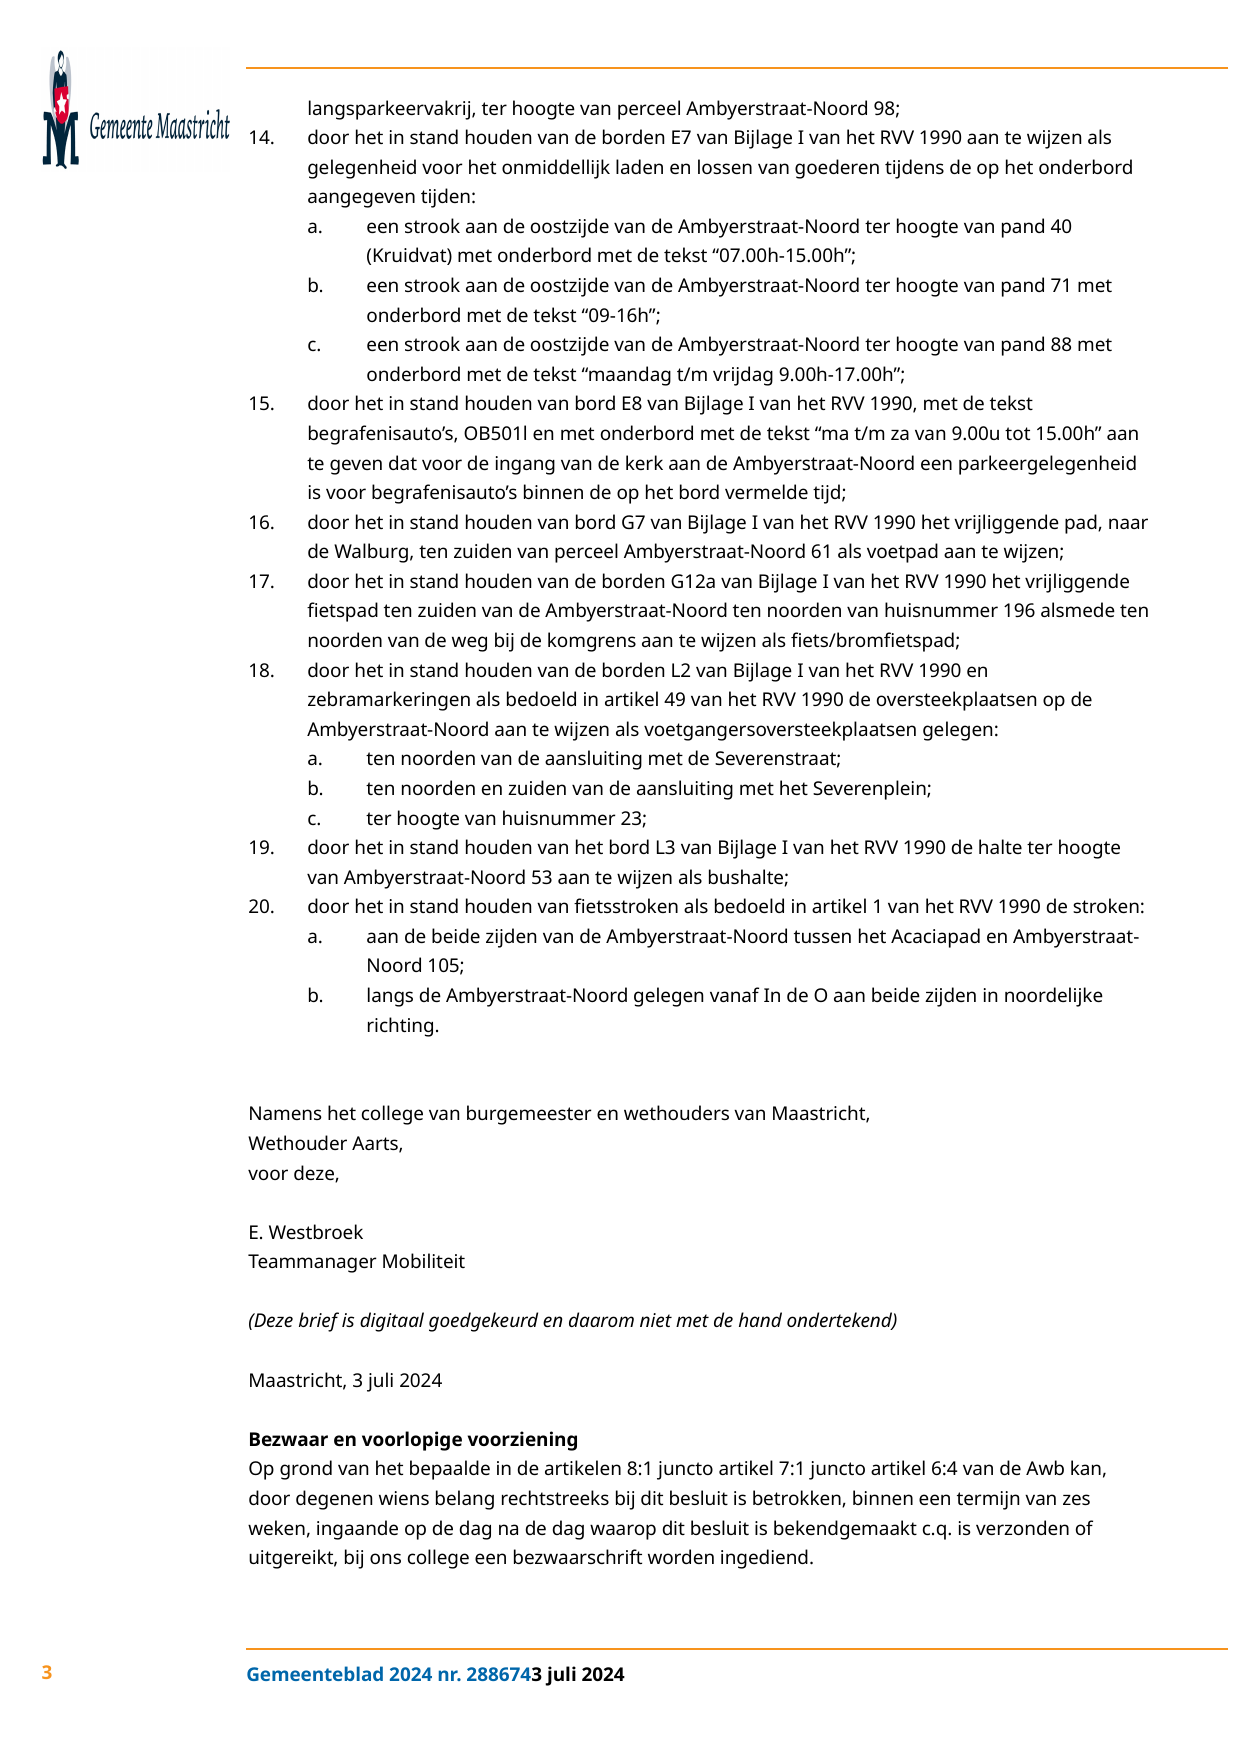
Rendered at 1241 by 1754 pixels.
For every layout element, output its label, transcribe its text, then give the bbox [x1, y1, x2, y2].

text Wethouder Aarts, [248, 1130, 1152, 1156]
text Teammanager Mobiliteit [248, 1248, 1152, 1274]
list langs de Ambyerstraat-Noord gelegen vanaf In de O aan beide zijden in noordelijke richting. [307, 982, 1152, 1038]
text Namens het college van burgemeester en wethouders van Maastricht, [248, 1101, 1152, 1126]
list ter hoogte van huisnummer 23; [307, 805, 1152, 831]
list door het in stand houden van het bord L3 van Bijlage I van het RVV 1990 de halte ter hoogte van Ambyerstraat-Noord 53 aan te wijzen als bushalte; [248, 834, 1152, 890]
text Bezwaar en voorlopige voorziening [248, 1426, 1152, 1452]
list een strook aan de oostzijde van de Ambyerstraat-Noord ter hoogte van pand 71 met onderbord met de tekst “09-16h”; [307, 272, 1152, 328]
list door het in stand houden van de borden E7 van Bijlage I van het RVV 1990 aan te wijzen als gelegenheid voor het onmiddellijk laden en lossen van goederen tijdens de op het onderbord aangegeven tijden: [248, 124, 1152, 209]
list door het in stand houden van bord E8 van Bijlage I van het RVV 1990, met de tekst begrafenisauto’s, OB501l en met onderbord met de tekst “ma t/m za van 9.00u tot 15.00h” aan te geven dat voor de ingang van de kerk aan de Ambyerstraat-Noord een parkeergelegenheid is voor begrafenisauto’s binnen de op het bord vermelde tijd; [248, 391, 1152, 505]
list langsparkeervakrij, ter hoogte van perceel Ambyerstraat-Noord 98; [248, 95, 1152, 121]
list ten noorden en zuiden van de aansluiting met het Severenplein; [307, 775, 1152, 801]
text voor deze, [248, 1160, 1152, 1186]
list door het in stand houden van bord G7 van Bijlage I van het RVV 1990 het vrijliggende pad, naar de Walburg, ten zuiden van perceel Ambyerstraat-Noord 61 als voetpad aan te wijzen; [248, 509, 1152, 564]
list ten noorden van de aansluiting met de Severenstraat; [307, 746, 1152, 771]
text E. Westbroek [248, 1219, 1152, 1245]
text Op grond van het bepaalde in de artikelen 8:1 juncto artikel 7:1 juncto artikel 6:4 van de Awb kan, door degenen wiens belang rechtstreeks bij dit besluit is betrokken, binnen een termijn van zes weken, ingaande op de dag na de dag waarop dit besluit is bekendgemaakt c.q. is verzonden of uitgereikt, bij ons college een bezwaarschrift worden ingediend. [248, 1456, 1152, 1570]
list een strook aan de oostzijde van de Ambyerstraat-Noord ter hoogte van pand 88 met onderbord met de tekst “maandag t/m vrijdag 9.00h-17.00h”; [307, 331, 1152, 387]
text Maastricht, 3 juli 2024 [248, 1367, 1152, 1393]
list aan de beide zijden van de Ambyerstraat-Noord tussen het Acaciapad en Ambyerstraat-Noord 105; [307, 923, 1152, 978]
picture [41, 47, 231, 172]
list door het in stand houden van de borden G12a van Bijlage I van het RVV 1990 het vrijliggende fietspad ten zuiden van de Ambyerstraat-Noord ten noorden van huisnummer 196 alsmede ten noorden van de weg bij de komgrens aan te wijzen als fiets/bromfietspad; [248, 568, 1152, 653]
text (Deze brief is digitaal goedgekeurd en daarom niet met de hand ondertekend) [248, 1308, 1152, 1333]
list door het in stand houden van de borden L2 van Bijlage I van het RVV 1990 en zebramarkeringen als bedoeld in artikel 49 van het RVV 1990 de oversteekplaatsen op de Ambyerstraat-Noord aan te wijzen als voetgangersoversteekplaatsen gelegen: [248, 657, 1152, 742]
list door het in stand houden van fietsstroken als bedoeld in artikel 1 van het RVV 1990 de stroken: [248, 893, 1152, 919]
list een strook aan de oostzijde van de Ambyerstraat-Noord ter hoogte van pand 40 (Kruidvat) met onderbord met de tekst “07.00h-15.00h”; [307, 213, 1152, 268]
